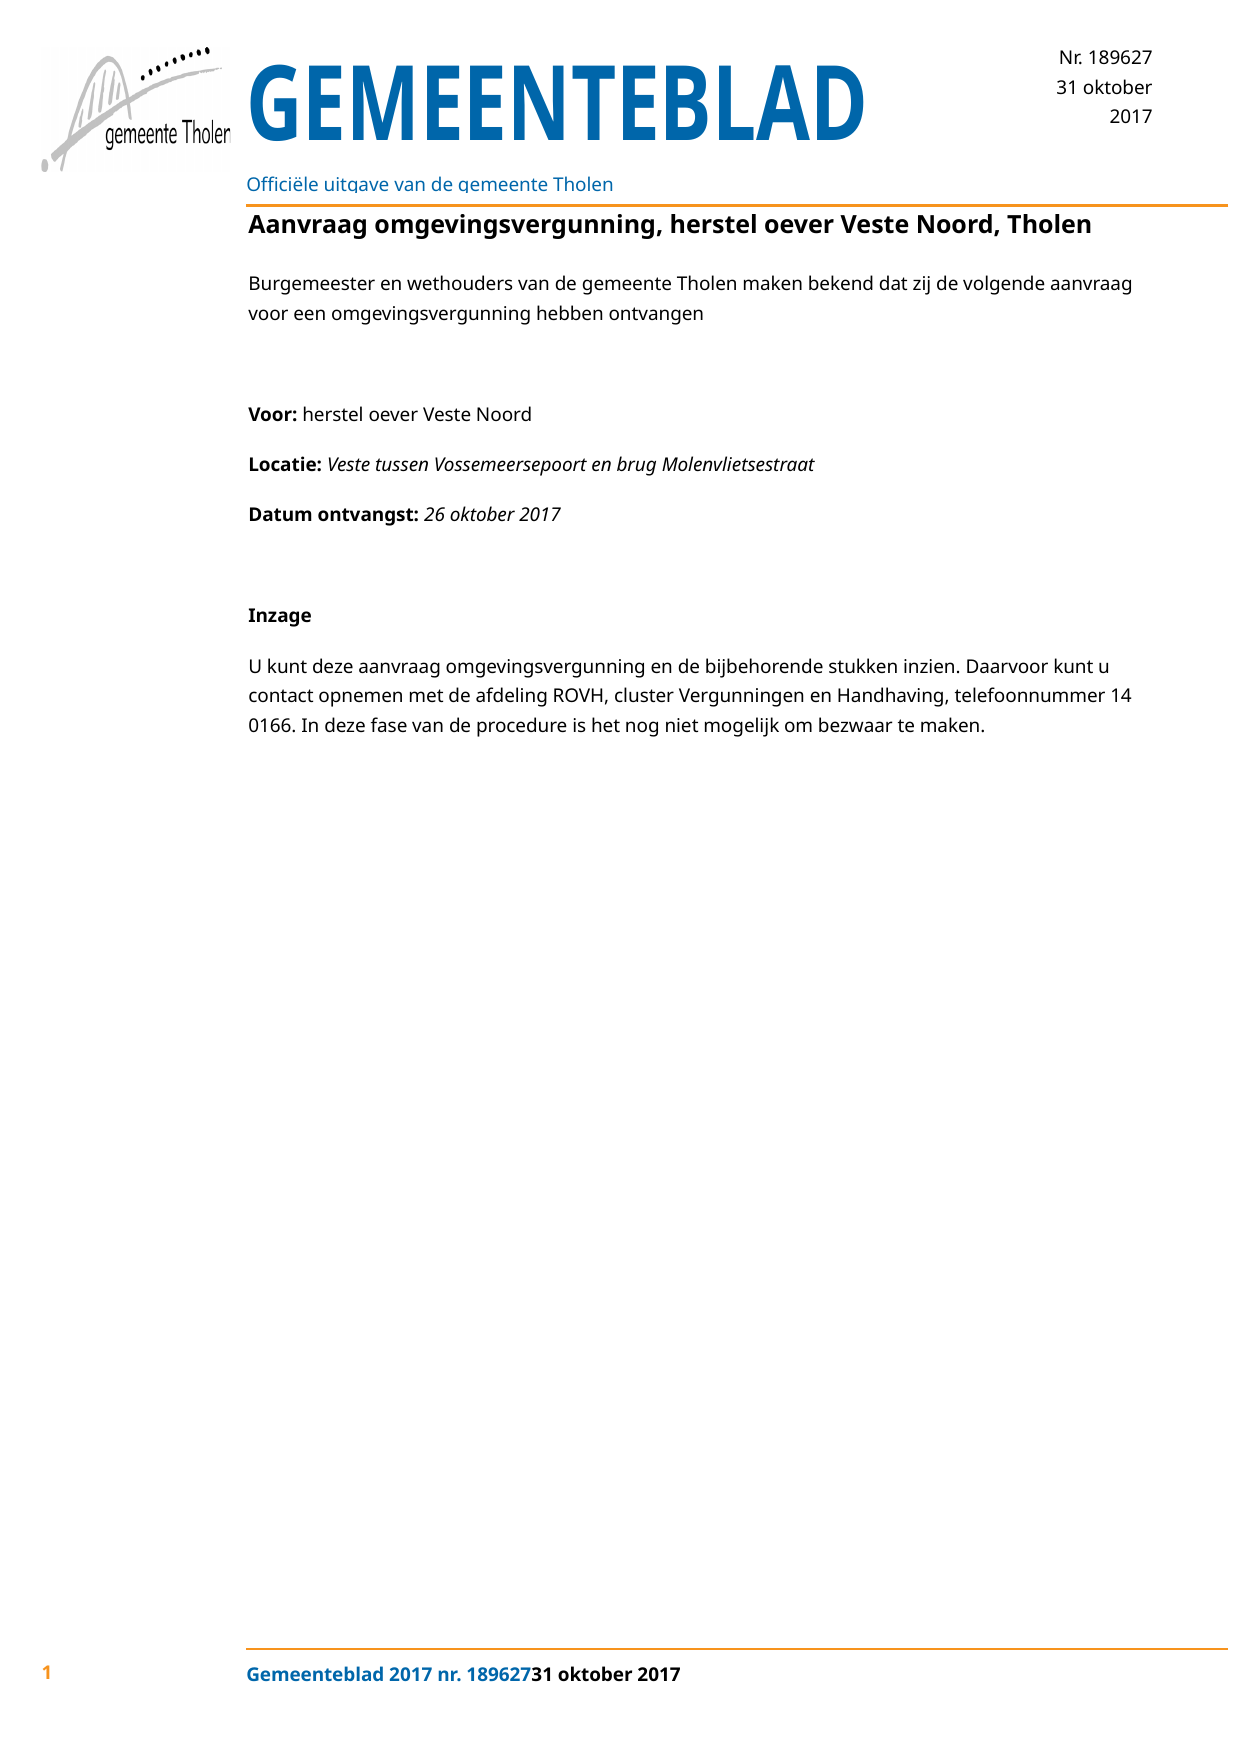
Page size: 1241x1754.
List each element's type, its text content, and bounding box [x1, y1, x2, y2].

text Locatie: Veste tussen Vossemeersepoort en brug Molenvlietsestraat [248, 451, 1152, 477]
text Datum ontvangst: 26 oktober 2017 [248, 502, 1152, 527]
text Voor: herstel oever Veste Noord [248, 401, 1152, 426]
picture [41, 47, 231, 172]
text Aanvraag omgevingsvergunning, herstel oever Veste Noord, Tholen [248, 207, 1152, 241]
text Inzage [248, 602, 1152, 628]
text Burgemeester en wethouders van de gemeente Tholen maken bekend dat zij de volgende aanvraag voor een omgevingsvergunning hebben ontvangen [248, 270, 1152, 326]
text U kunt deze aanvraag omgevingsvergunning en de bijbehorende stukken inzien. Daarvoor kunt u contact opnemen met de afdeling ROVH, cluster Vergunningen en Handhaving, telefoonnummer 14 0166. In deze fase van de procedure is het nog niet mogelijk om bezwaar te maken. [248, 653, 1152, 738]
